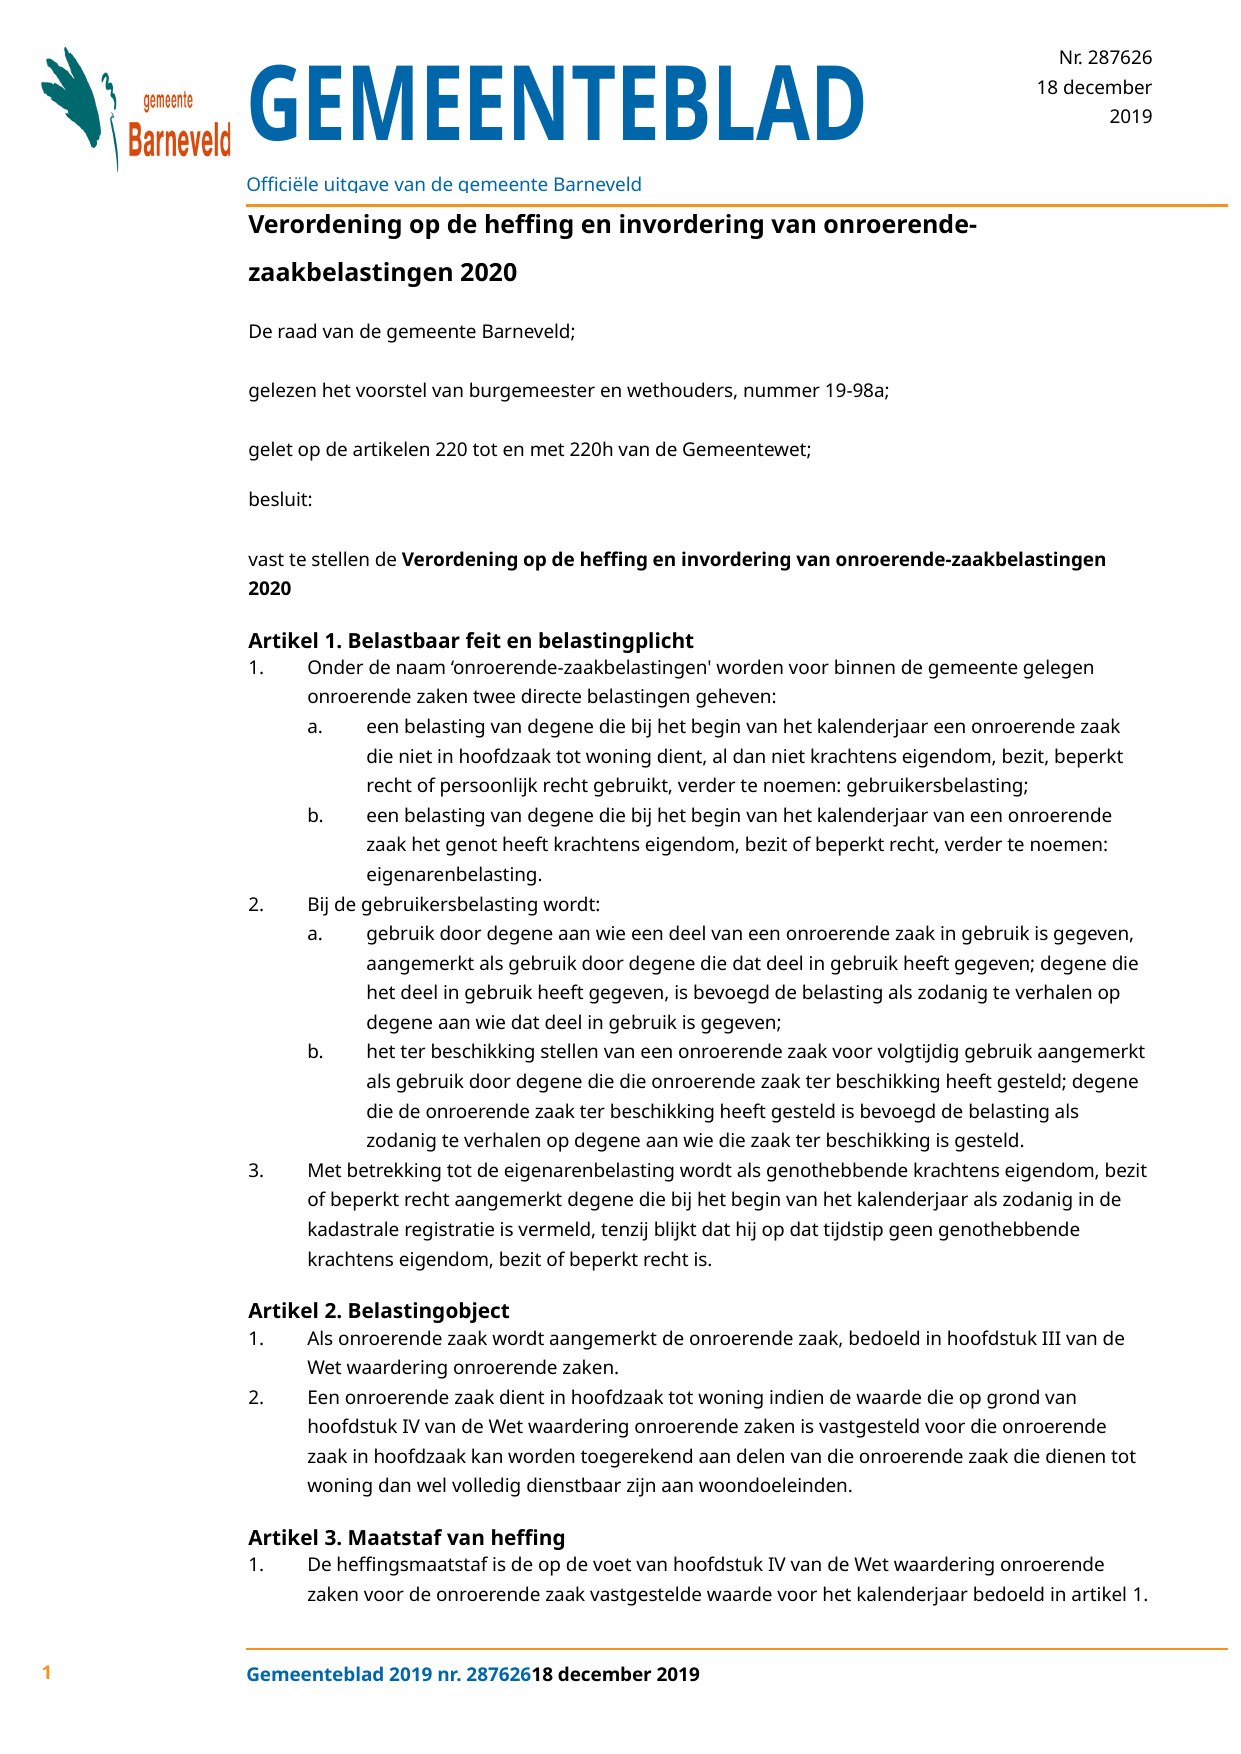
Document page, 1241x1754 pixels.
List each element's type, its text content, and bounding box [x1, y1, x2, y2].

list een belasting van degene die bij het begin van het kalenderjaar van een onroerende zaak het genot heeft krachtens eigendom, bezit of beperkt recht, verder te noemen: eigenarenbelasting. [307, 802, 1152, 887]
text gelezen het voorstel van burgemeester en wethouders, nummer 19-98a; [248, 377, 1152, 403]
text De raad van de gemeente Barneveld; [248, 318, 1152, 344]
list Als onroerende zaak wordt aangemerkt de onroerende zaak, bedoeld in hoofdstuk III van de Wet waardering onroerende zaken. [248, 1325, 1152, 1380]
list Een onroerende zaak dient in hoofdzaak tot woning indien de waarde die op grond van hoofdstuk IV van de Wet waardering onroerende zaken is vastgesteld voor die onroerende zaak in hoofdzaak kan worden toegerekend aan delen van die onroerende zaak die dienen tot woning dan wel volledig dienstbaar zijn aan woondoeleinden. [248, 1384, 1152, 1498]
text Artikel 2. Belastingobject [248, 1296, 1152, 1325]
list gebruik door degene aan wie een deel van een onroerende zaak in gebruik is gegeven, aangemerkt als gebruik door degene die dat deel in gebruik heeft gegeven; degene die het deel in gebruik heeft gegeven, is bevoegd de belasting als zodanig te verhalen op degene aan wie dat deel in gebruik is gegeven; [307, 920, 1152, 1035]
text Verordening op de heffing en invordering van onroerende-zaakbelastingen 2020 [248, 207, 1152, 288]
text gelet op de artikelen 220 tot en met 220h van de Gemeentewet; [248, 436, 1152, 462]
list een belasting van degene die bij het begin van het kalenderjaar een onroerende zaak die niet in hoofdzaak tot woning dient, al dan niet krachtens eigendom, bezit, beperkt recht of persoonlijk recht gebruikt, verder te noemen: gebruikersbelasting; [307, 713, 1152, 798]
text Artikel 1. Belastbaar feit en belastingplicht [248, 626, 1152, 654]
list Onder de naam ‘onroerende-zaakbelastingen' worden voor binnen de gemeente gelegen onroerende zaken twee directe belastingen geheven: [248, 654, 1152, 709]
list Bij de gebruikersbelasting wordt: [248, 891, 1152, 917]
text Artikel 3. Maatstaf van heffing [248, 1523, 1152, 1551]
text besluit: [248, 487, 1152, 512]
text vast te stellen de Verordening op de heffing en invordering van onroerende-zaakbelastingen 2020 [248, 546, 1152, 601]
list De heffingsmaatstaf is de op de voet van hoofdstuk IV van de Wet waardering onroerende zaken voor de onroerende zaak vastgestelde waarde voor het kalenderjaar bedoeld in artikel 1. [248, 1551, 1152, 1607]
picture [41, 47, 231, 172]
list Met betrekking tot de eigenarenbelasting wordt als genothebbende krachtens eigendom, bezit of beperkt recht aangemerkt degene die bij het begin van het kalenderjaar als zodanig in de kadastrale registratie is vermeld, tenzij blijkt dat hij op dat tijdstip geen genothebbende krachtens eigendom, bezit of beperkt recht is. [248, 1157, 1152, 1272]
list het ter beschikking stellen van een onroerende zaak voor volgtijdig gebruik aangemerkt als gebruik door degene die die onroerende zaak ter beschikking heeft gesteld; degene die de onroerende zaak ter beschikking heeft gesteld is bevoegd de belasting als zodanig te verhalen op degene aan wie die zaak ter beschikking is gesteld. [307, 1039, 1152, 1153]
